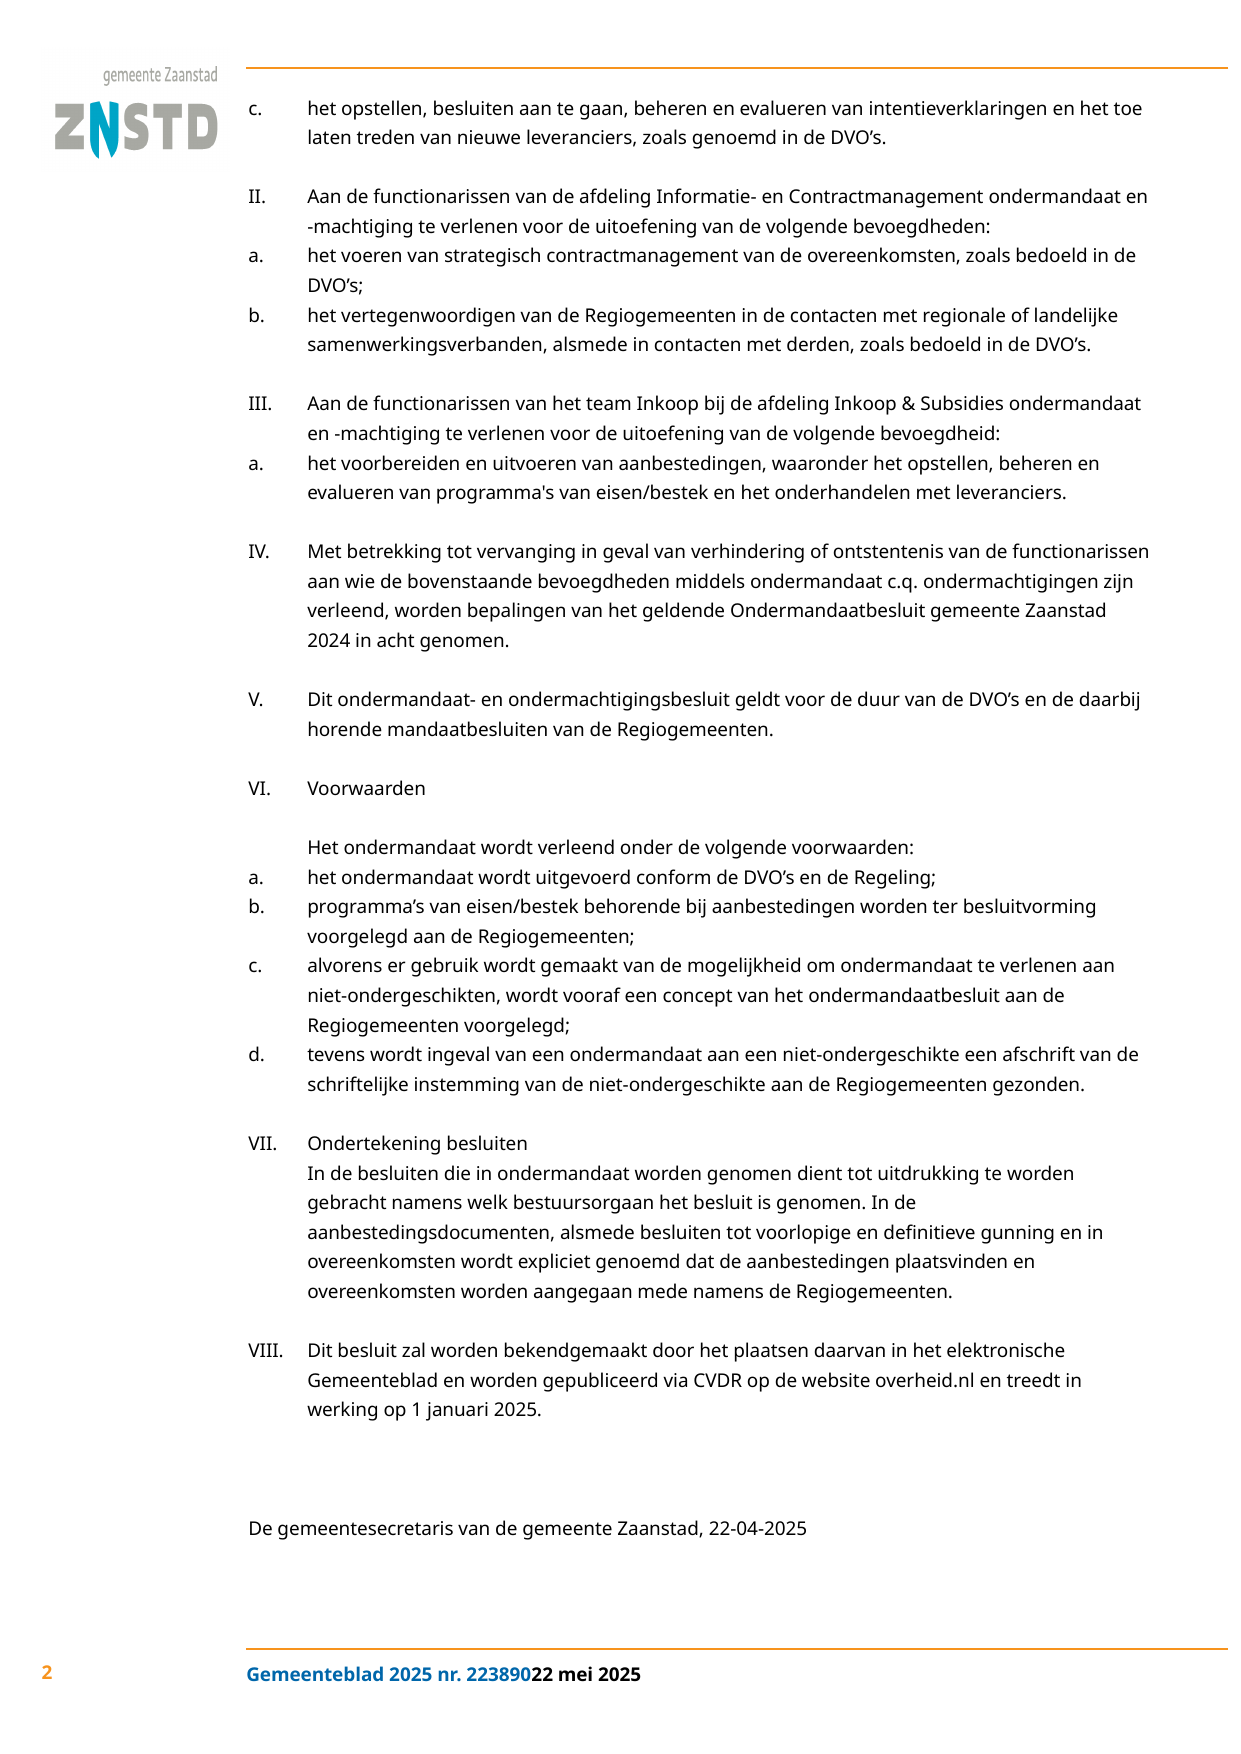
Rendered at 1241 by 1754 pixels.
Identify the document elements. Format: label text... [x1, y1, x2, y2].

list tevens wordt ingeval van een ondermandaat aan een niet-ondergeschikte een afschrift van de schriftelijke instemming van de niet-ondergeschikte aan de Regiogemeenten gezonden. [248, 1041, 1152, 1097]
list Met betrekking tot vervanging in geval van verhindering of ontstentenis van de functionarissen aan wie de bovenstaande bevoegdheden middels ondermandaat c.q. ondermachtigingen zijn verleend, worden bepalingen van het geldende Ondermandaatbesluit gemeente Zaanstad 2024 in acht genomen. [248, 538, 1152, 653]
list het ondermandaat wordt uitgevoerd conform de DVO’s en de Regeling; [248, 864, 1152, 890]
list Aan de functionarissen van het team Inkoop bij de afdeling Inkoop & Subsidies ondermandaat en -machtiging te verlenen voor de uitoefening van de volgende bevoegdheid: [248, 391, 1152, 446]
list Het ondermandaat wordt verleend onder de volgende voorwaarden: [248, 834, 1152, 860]
list het vertegenwoordigen van de Regiogemeenten in de contacten met regionale of landelijke samenwerkingsverbanden, alsmede in contacten met derden, zoals bedoeld in de DVO’s. [248, 302, 1152, 357]
list In de besluiten die in ondermandaat worden genomen dient tot uitdrukking te worden gebracht namens welk bestuursorgaan het besluit is genomen. In de aanbestedingsdocumenten, alsmede besluiten tot voorlopige en definitieve gunning en in overeenkomsten wordt expliciet genoemd dat de aanbestedingen plaatsvinden en overeenkomsten worden aangegaan mede namens de Regiogemeenten. [248, 1160, 1152, 1304]
list alvorens er gebruik wordt gemaakt van de mogelijkheid om ondermandaat te verlenen aan niet-ondergeschikten, wordt vooraf een concept van het ondermandaatbesluit aan de Regiogemeenten voorgelegd; [248, 953, 1152, 1038]
text De gemeentesecretaris van de gemeente Zaanstad, 22-04-2025 [248, 1515, 1152, 1541]
list Ondertekening besluiten [248, 1130, 1152, 1156]
list programma’s van eisen/bestek behorende bij aanbestedingen worden ter besluitvorming voorgelegd aan de Regiogemeenten; [248, 893, 1152, 949]
picture [41, 47, 231, 172]
list het voeren van strategisch contractmanagement van de overeenkomsten, zoals bedoeld in de DVO’s; [248, 243, 1152, 298]
list het opstellen, besluiten aan te gaan, beheren en evalueren van intentieverklaringen en het toe laten treden van nieuwe leveranciers, zoals genoemd in de DVO’s. [248, 95, 1152, 150]
list Dit ondermandaat- en ondermachtigingsbesluit geldt voor de duur van de DVO’s en de daarbij horende mandaatbesluiten van de Regiogemeenten. [248, 686, 1152, 742]
list het voorbereiden en uitvoeren van aanbestedingen, waaronder het opstellen, beheren en evalueren van programma's van eisen/bestek en het onderhandelen met leveranciers. [248, 450, 1152, 505]
list Voorwaarden [248, 775, 1152, 801]
list Aan de functionarissen van de afdeling Informatie- en Contractmanagement ondermandaat en -machtiging te verlenen voor de uitoefening van de volgende bevoegdheden: [248, 183, 1152, 239]
list Dit besluit zal worden bekendgemaakt door het plaatsen daarvan in het elektronische Gemeenteblad en worden gepubliceerd via CVDR op de website overheid.nl en treedt in werking op 1 januari 2025. [248, 1337, 1152, 1422]
